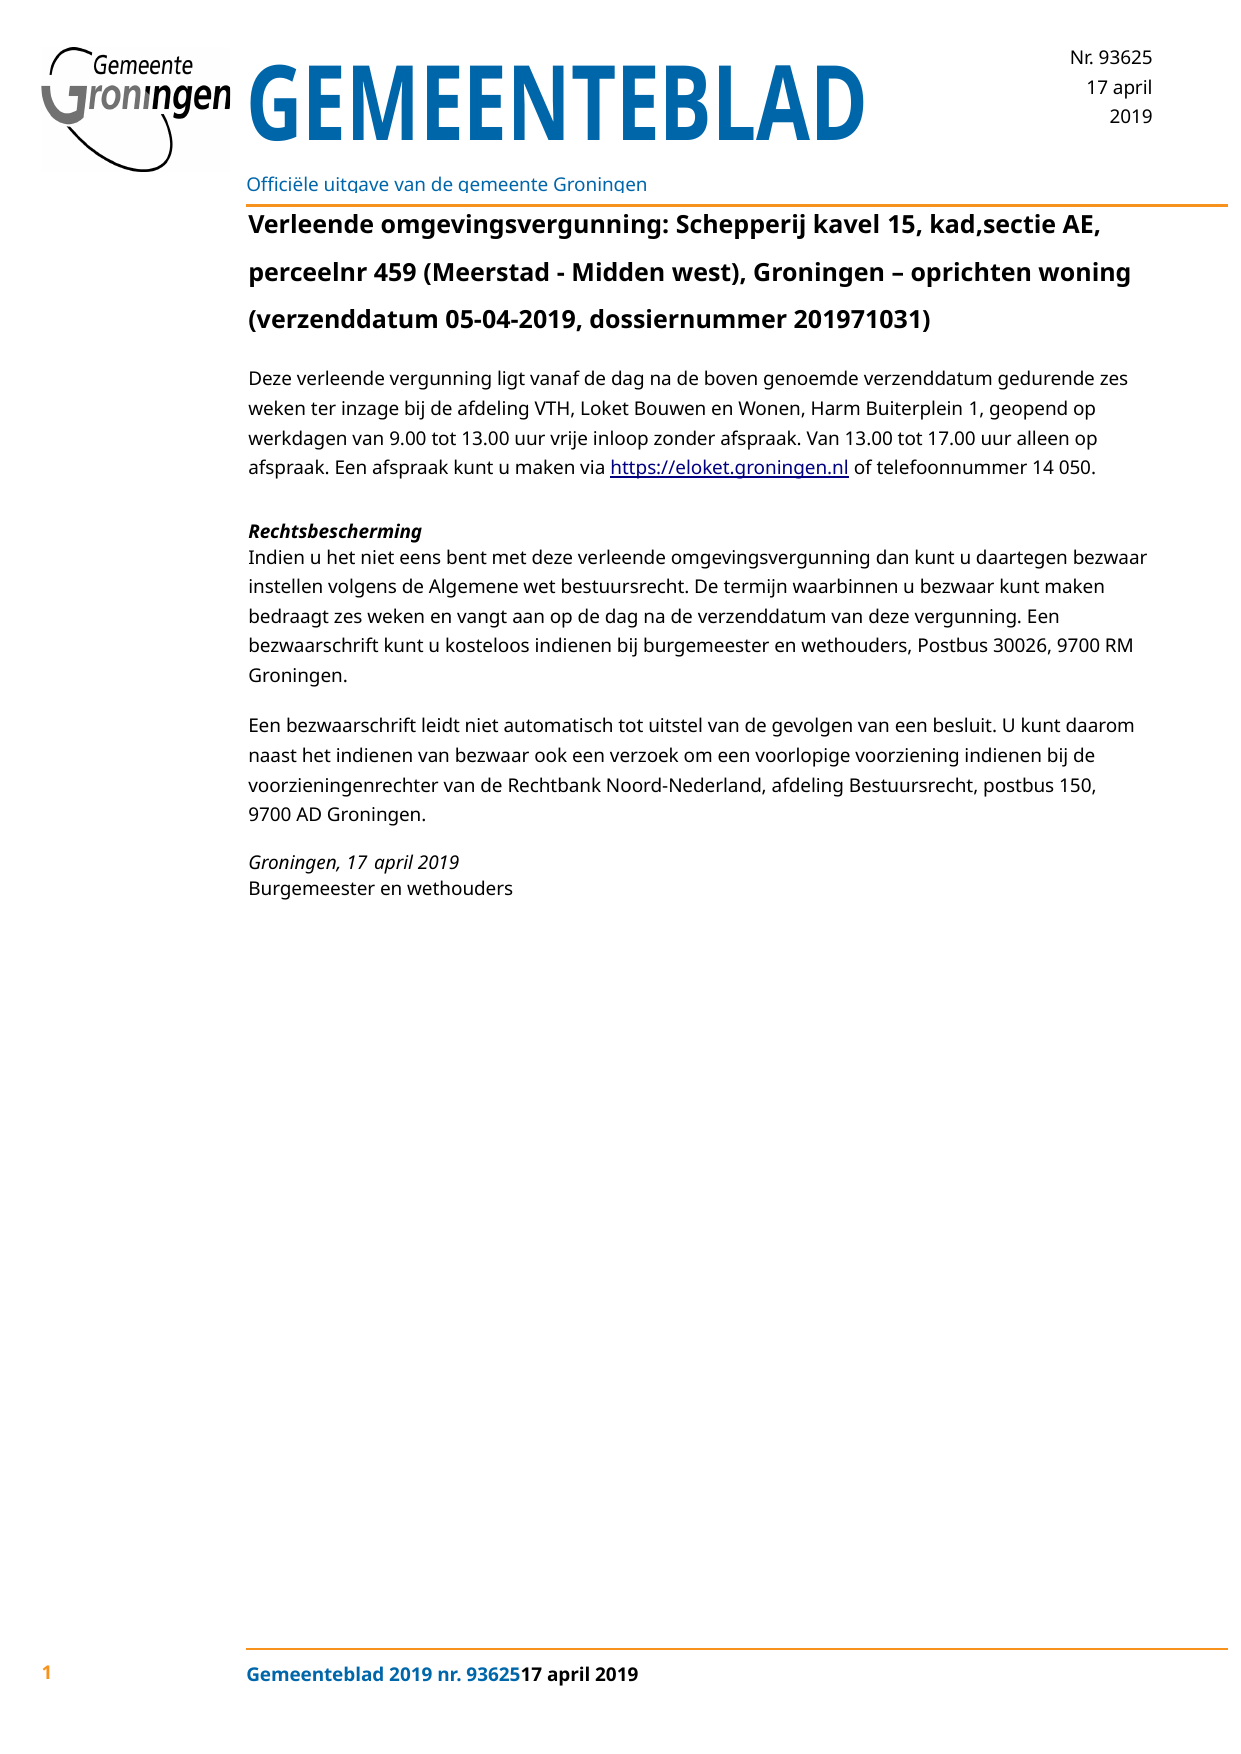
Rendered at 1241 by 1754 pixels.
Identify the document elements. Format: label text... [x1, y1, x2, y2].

text Groningen, 17 april 2019 [248, 849, 1152, 875]
text Burgemeester en wethouders [248, 875, 1152, 901]
text Indien u het niet eens bent met deze verleende omgevingsvergunning dan kunt u daartegen bezwaar instellen volgens de Algemene wet bestuursrecht. De termijn waarbinnen u bezwaar kunt maken bedraagt zes weken en vangt aan op de dag na de verzenddatum van deze vergunning. Een bezwaarschrift kunt u kosteloos indienen bij burgemeester en wethouders, Postbus 30026, 9700 RM Groningen. [248, 544, 1152, 688]
text Verleende omgevingsvergunning: Schepperij kavel 15, kad,sectie AE, perceelnr 459 (Meerstad - Midden west), Groningen – oprichten woning (verzenddatum 05-04-2019, dossiernummer 201971031) [248, 207, 1152, 336]
text Deze verleende vergunning ligt vanaf de dag na de boven genoemde verzenddatum gedurende zes weken ter inzage bij de afdeling VTH, Loket Bouwen en Wonen, Harm Buiterplein 1, geopend op werkdagen van 9.00 tot 13.00 uur vrije inloop zonder afspraak. Van 13.00 tot 17.00 uur alleen op afspraak. Een afspraak kunt u maken via https://eloket.groningen.nl of telefoonnummer 14 050. [248, 366, 1152, 480]
picture [41, 47, 231, 172]
text Rechtsbescherming [248, 518, 1152, 544]
text Een bezwaarschrift leidt niet automatisch tot uitstel van de gevolgen van een besluit. U kunt daarom naast het indienen van bezwaar ook een verzoek om een voorlopige voorziening indienen bij de voorzieningenrechter van de Rechtbank Noord-Nederland, afdeling Bestuursrecht, postbus 150, 9700 AD Groningen. [248, 713, 1152, 827]
